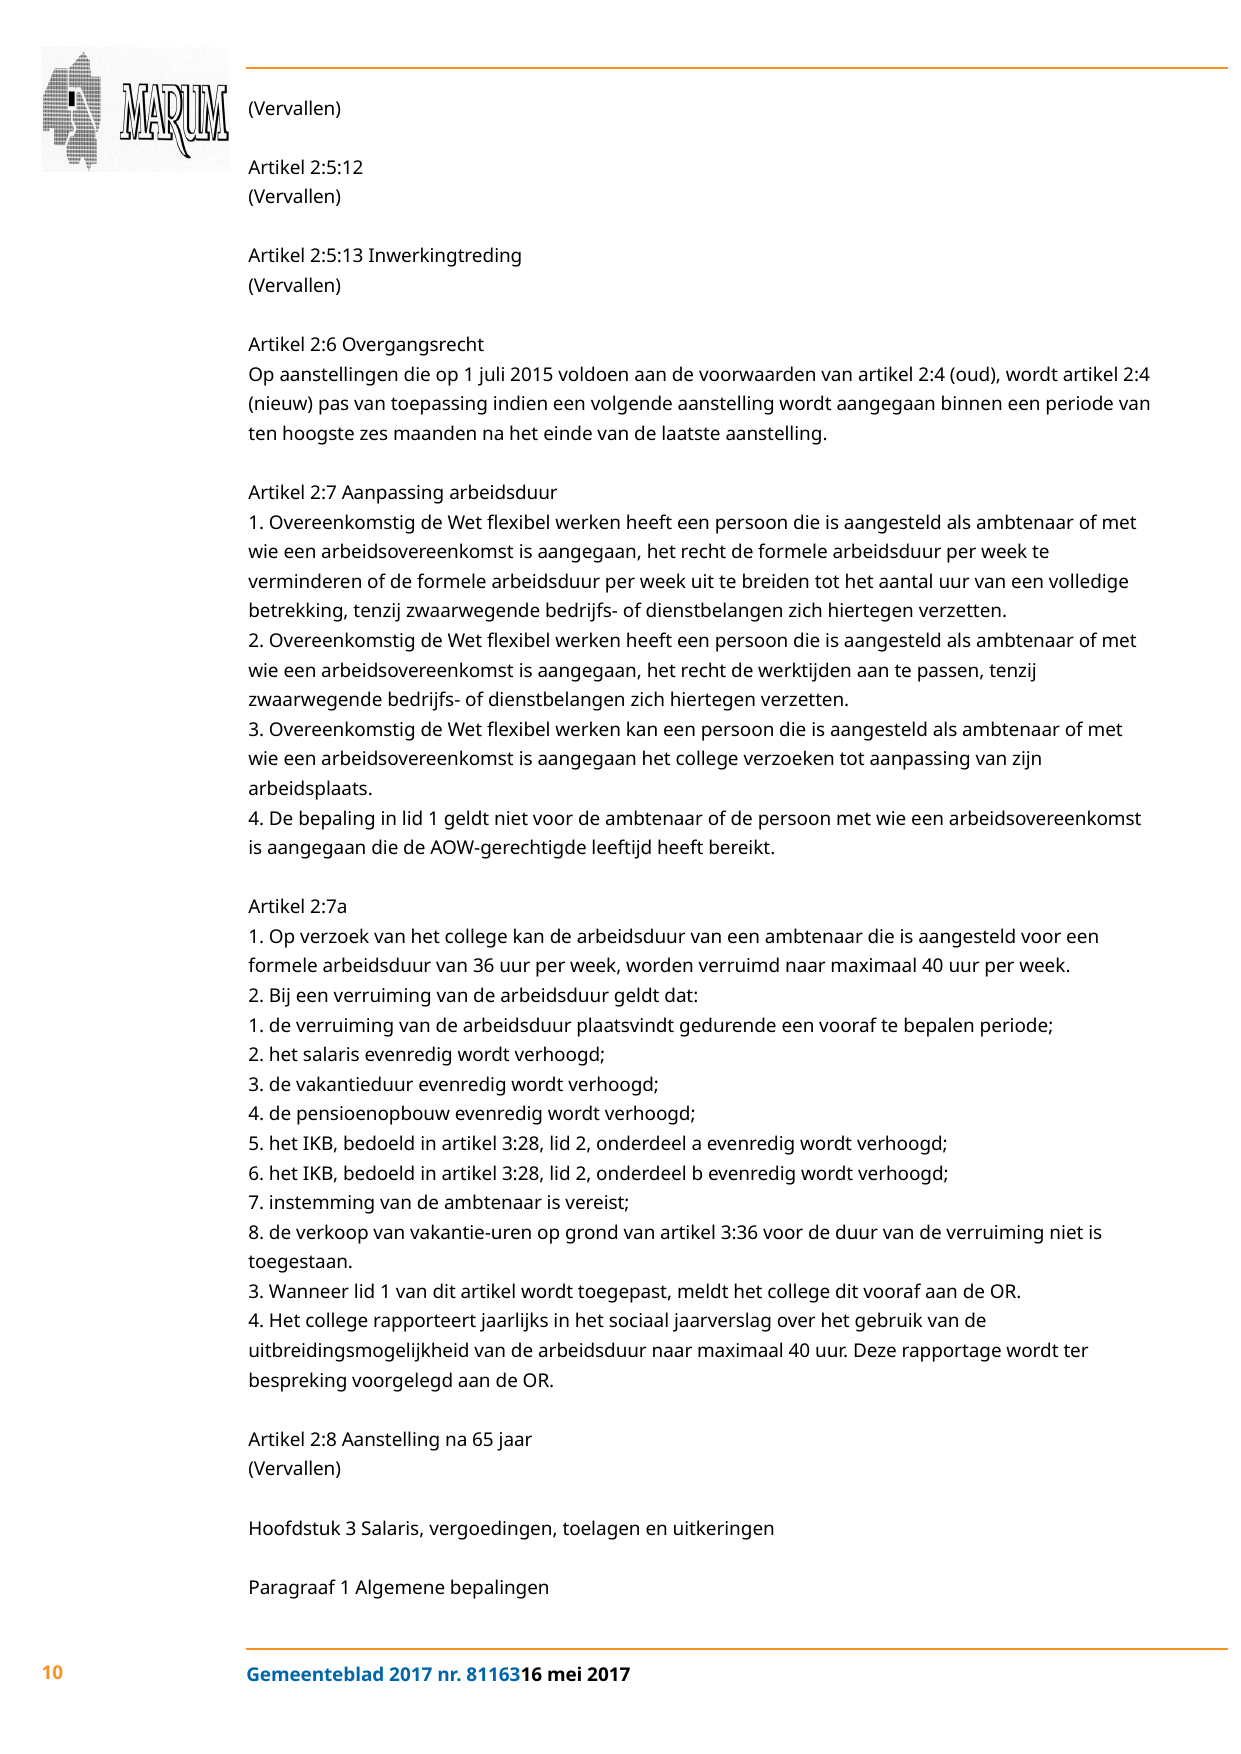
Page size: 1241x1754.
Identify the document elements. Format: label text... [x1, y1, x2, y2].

text Op aanstellingen die op 1 juli 2015 voldoen aan de voorwaarden van artikel 2:4 (oud), wordt artikel 2:4 (nieuw) pas van toepassing indien een volgende aanstelling wordt aangegaan binnen een periode van ten hoogste zes maanden na het einde van de laatste aanstelling. [248, 361, 1152, 446]
text 3. de vakantieduur evenredig wordt verhoogd; [248, 1071, 1152, 1097]
text Hoofdstuk 3 Salaris, vergoedingen, toelagen en uitkeringen [248, 1515, 1152, 1541]
text Artikel 2:5:13 Inwerkingtreding [248, 243, 1152, 268]
text 1. de verruiming van de arbeidsduur plaatsvindt gedurende een vooraf te bepalen periode; [248, 1012, 1152, 1038]
text 8. de verkoop van vakantie-uren op grond van artikel 3:36 voor de duur van de verruiming niet is toegestaan. [248, 1219, 1152, 1274]
text 4. Het college rapporteert jaarlijks in het sociaal jaarverslag over het gebruik van de uitbreidingsmogelijkheid van de arbeidsduur naar maximaal 40 uur. Deze rapportage wordt ter bespreking voorgelegd aan de OR. [248, 1308, 1152, 1393]
text 3. Wanneer lid 1 van dit artikel wordt toegepast, meldt het college dit vooraf aan de OR. [248, 1278, 1152, 1304]
text Paragraaf 1 Algemene bepalingen [248, 1574, 1152, 1600]
text (Vervallen) [248, 272, 1152, 298]
picture [41, 47, 231, 172]
text 3. Overeenkomstig de Wet flexibel werken kan een persoon die is aangesteld als ambtenaar of met wie een arbeidsovereenkomst is aangegaan het college verzoeken tot aanpassing van zijn arbeidsplaats. [248, 716, 1152, 801]
text (Vervallen) [248, 95, 1152, 121]
text 1. Overeenkomstig de Wet flexibel werken heeft een persoon die is aangesteld als ambtenaar of met wie een arbeidsovereenkomst is aangegaan, het recht de formele arbeidsduur per week te verminderen of de formele arbeidsduur per week uit te breiden tot het aantal uur van een volledige betrekking, tenzij zwaarwegende bedrijfs- of dienstbelangen zich hiertegen verzetten. [248, 509, 1152, 623]
text 6. het IKB, bedoeld in artikel 3:28, lid 2, onderdeel b evenredig wordt verhoogd; [248, 1160, 1152, 1186]
text Artikel 2:8 Aanstelling na 65 jaar [248, 1426, 1152, 1452]
text 4. De bepaling in lid 1 geldt niet voor de ambtenaar of de persoon met wie een arbeidsovereenkomst is aangegaan die de AOW-gerechtigde leeftijd heeft bereikt. [248, 805, 1152, 860]
text 2. Bij een verruiming van de arbeidsduur geldt dat: [248, 982, 1152, 1008]
text 4. de pensioenopbouw evenredig wordt verhoogd; [248, 1101, 1152, 1126]
text 2. het salaris evenredig wordt verhoogd; [248, 1041, 1152, 1067]
text Artikel 2:7 Aanpassing arbeidsduur [248, 479, 1152, 505]
text (Vervallen) [248, 183, 1152, 209]
text 2. Overeenkomstig de Wet flexibel werken heeft een persoon die is aangesteld als ambtenaar of met wie een arbeidsovereenkomst is aangegaan, het recht de werktijden aan te passen, tenzij zwaarwegende bedrijfs- of dienstbelangen zich hiertegen verzetten. [248, 627, 1152, 712]
text Artikel 2:6 Overgangsrecht [248, 331, 1152, 357]
text 1. Op verzoek van het college kan de arbeidsduur van een ambtenaar die is aangesteld voor een formele arbeidsduur van 36 uur per week, worden verruimd naar maximaal 40 uur per week. [248, 923, 1152, 978]
text (Vervallen) [248, 1456, 1152, 1481]
text 5. het IKB, bedoeld in artikel 3:28, lid 2, onderdeel a evenredig wordt verhoogd; [248, 1130, 1152, 1156]
text 7. instemming van de ambtenaar is vereist; [248, 1189, 1152, 1215]
text Artikel 2:5:12 [248, 154, 1152, 180]
text Artikel 2:7a [248, 893, 1152, 919]
